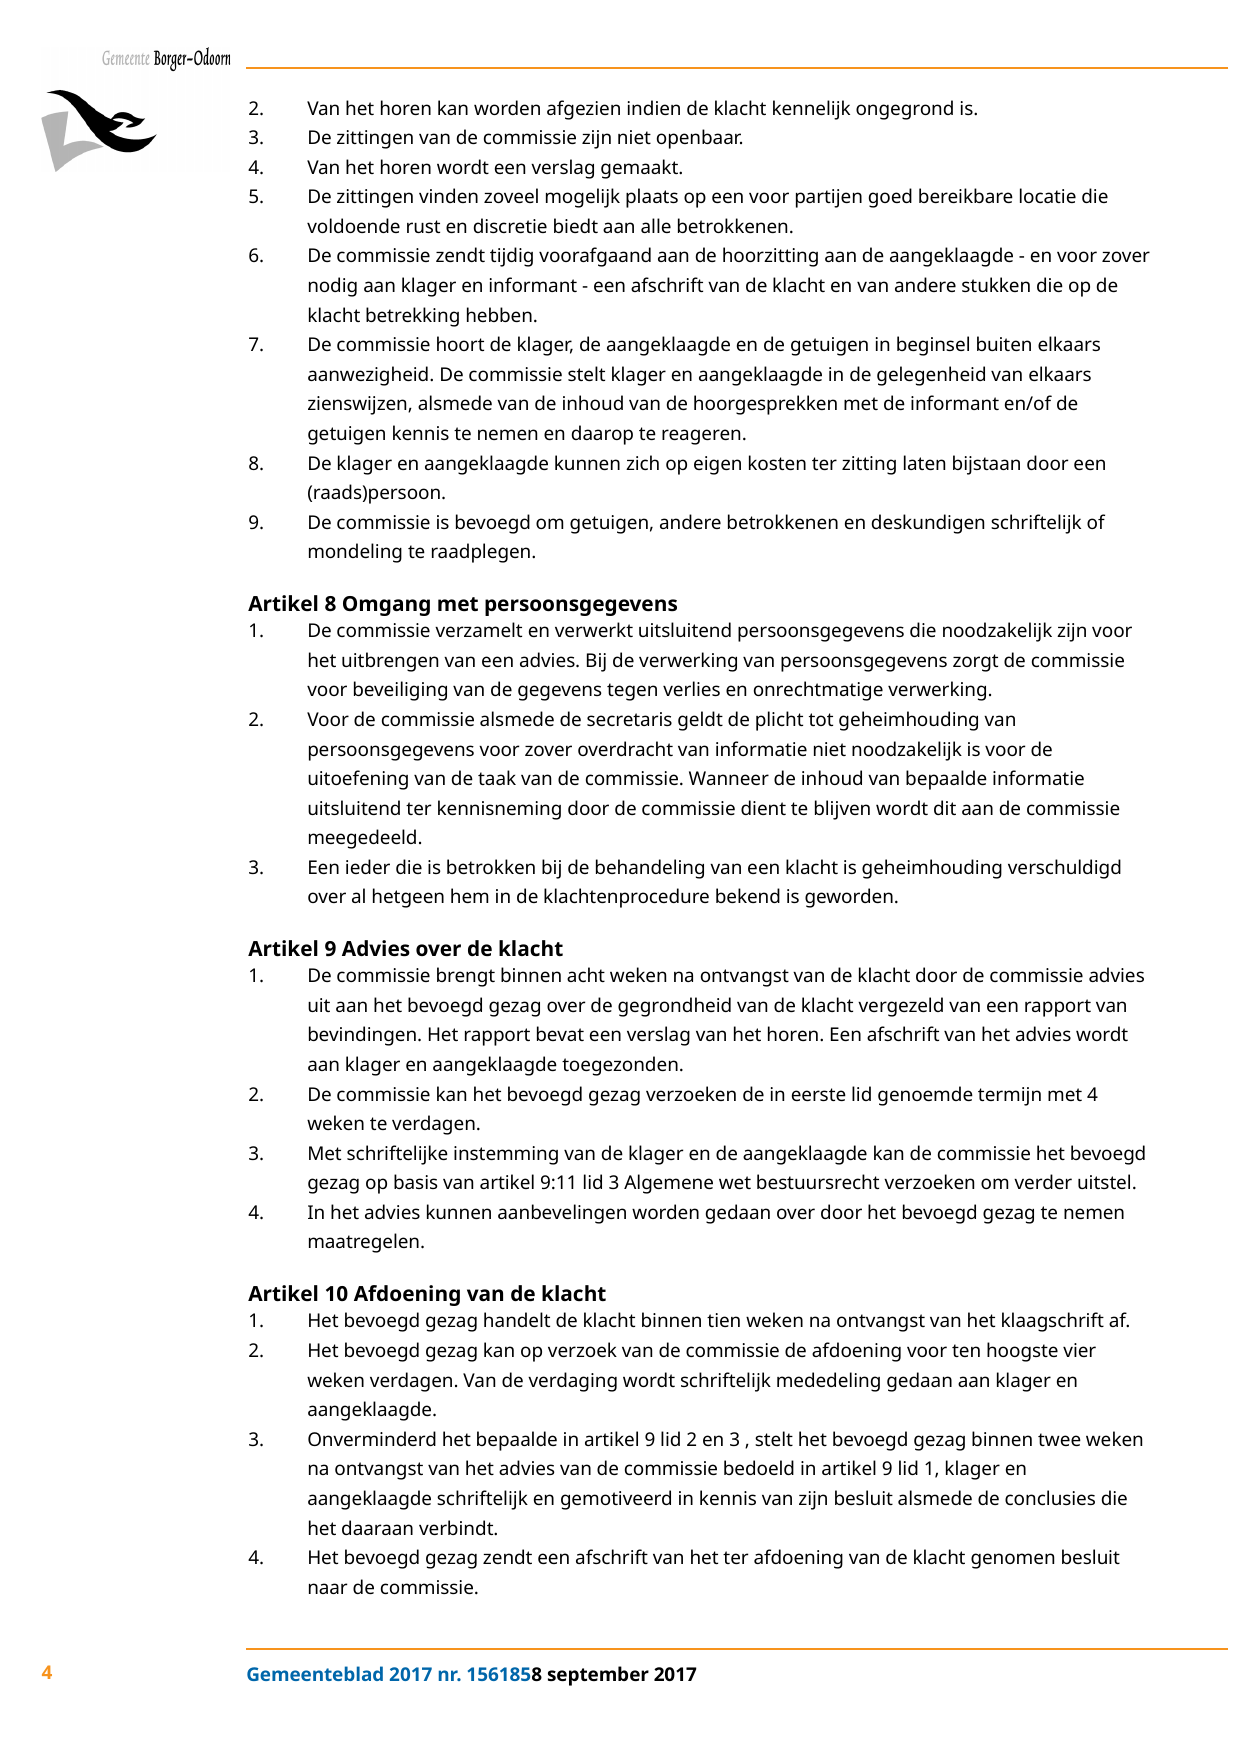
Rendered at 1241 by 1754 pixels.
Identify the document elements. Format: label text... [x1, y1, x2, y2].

list De zittingen vinden zoveel mogelijk plaats op een voor partijen goed bereikbare locatie die voldoende rust en discretie biedt aan alle betrokkenen. [248, 183, 1152, 239]
list Het bevoegd gezag kan op verzoek van de commissie de afdoening voor ten hoogste vier weken verdagen. Van de verdaging wordt schriftelijk mededeling gedaan aan klager en aangeklaagde. [248, 1337, 1152, 1422]
picture [41, 47, 231, 172]
text Artikel 9 Advies over de klacht [248, 934, 1152, 962]
list De commissie kan het bevoegd gezag verzoeken de in eerste lid genoemde termijn met 4 weken te verdagen. [248, 1081, 1152, 1136]
list De commissie is bevoegd om getuigen, andere betrokkenen en deskundigen schriftelijk of mondeling te raadplegen. [248, 509, 1152, 564]
list De commissie zendt tijdig voorafgaand aan de hoorzitting aan de aangeklaagde - en voor zover nodig aan klager en informant - een afschrift van de klacht en van andere stukken die op de klacht betrekking hebben. [248, 243, 1152, 328]
list De commissie hoort de klager, de aangeklaagde en de getuigen in beginsel buiten elkaars aanwezigheid. De commissie stelt klager en aangeklaagde in de gelegenheid van elkaars zienswijzen, alsmede van de inhoud van de hoorgesprekken met de informant en/of de getuigen kennis te nemen en daarop te reageren. [248, 331, 1152, 446]
list Het bevoegd gezag handelt de klacht binnen tien weken na ontvangst van het klaagschrift af. [248, 1308, 1152, 1333]
list De klager en aangeklaagde kunnen zich op eigen kosten ter zitting laten bijstaan door een (raads)persoon. [248, 450, 1152, 505]
list Een ieder die is betrokken bij de behandeling van een klacht is geheimhouding verschuldigd over al hetgeen hem in de klachtenprocedure bekend is geworden. [248, 854, 1152, 909]
text Artikel 10 Afdoening van de klacht [248, 1279, 1152, 1308]
text Artikel 8 Omgang met persoonsgegevens [248, 589, 1152, 617]
list Onverminderd het bepaalde in artikel 9 lid 2 en 3 , stelt het bevoegd gezag binnen twee weken na ontvangst van het advies van de commissie bedoeld in artikel 9 lid 1, klager en aangeklaagde schriftelijk en gemotiveerd in kennis van zijn besluit alsmede de conclusies die het daaraan verbindt. [248, 1426, 1152, 1540]
list De commissie brengt binnen acht weken na ontvangst van de klacht door de commissie advies uit aan het bevoegd gezag over de gegrondheid van de klacht vergezeld van een rapport van bevindingen. Het rapport bevat een verslag van het horen. Een afschrift van het advies wordt aan klager en aangeklaagde toegezonden. [248, 962, 1152, 1077]
list Van het horen kan worden afgezien indien de klacht kennelijk ongegrond is. [248, 95, 1152, 121]
list Voor de commissie alsmede de secretaris geldt de plicht tot geheimhouding van persoonsgegevens voor zover overdracht van informatie niet noodzakelijk is voor de uitoefening van de taak van de commissie. Wanneer de inhoud van bepaalde informatie uitsluitend ter kennisneming door de commissie dient te blijven wordt dit aan de commissie meegedeeld. [248, 706, 1152, 850]
list De commissie verzamelt en verwerkt uitsluitend persoonsgegevens die noodzakelijk zijn voor het uitbrengen van een advies. Bij de verwerking van persoonsgegevens zorgt de commissie voor beveiliging van de gegevens tegen verlies en onrechtmatige verwerking. [248, 617, 1152, 702]
list Het bevoegd gezag zendt een afschrift van het ter afdoening van de klacht genomen besluit naar de commissie. [248, 1544, 1152, 1599]
list De zittingen van de commissie zijn niet openbaar. [248, 124, 1152, 150]
list Met schriftelijke instemming van de klager en de aangeklaagde kan de commissie het bevoegd gezag op basis van artikel 9:11 lid 3 Algemene wet bestuursrecht verzoeken om verder uitstel. [248, 1140, 1152, 1195]
list Van het horen wordt een verslag gemaakt. [248, 154, 1152, 180]
list In het advies kunnen aanbevelingen worden gedaan over door het bevoegd gezag te nemen maatregelen. [248, 1199, 1152, 1254]
